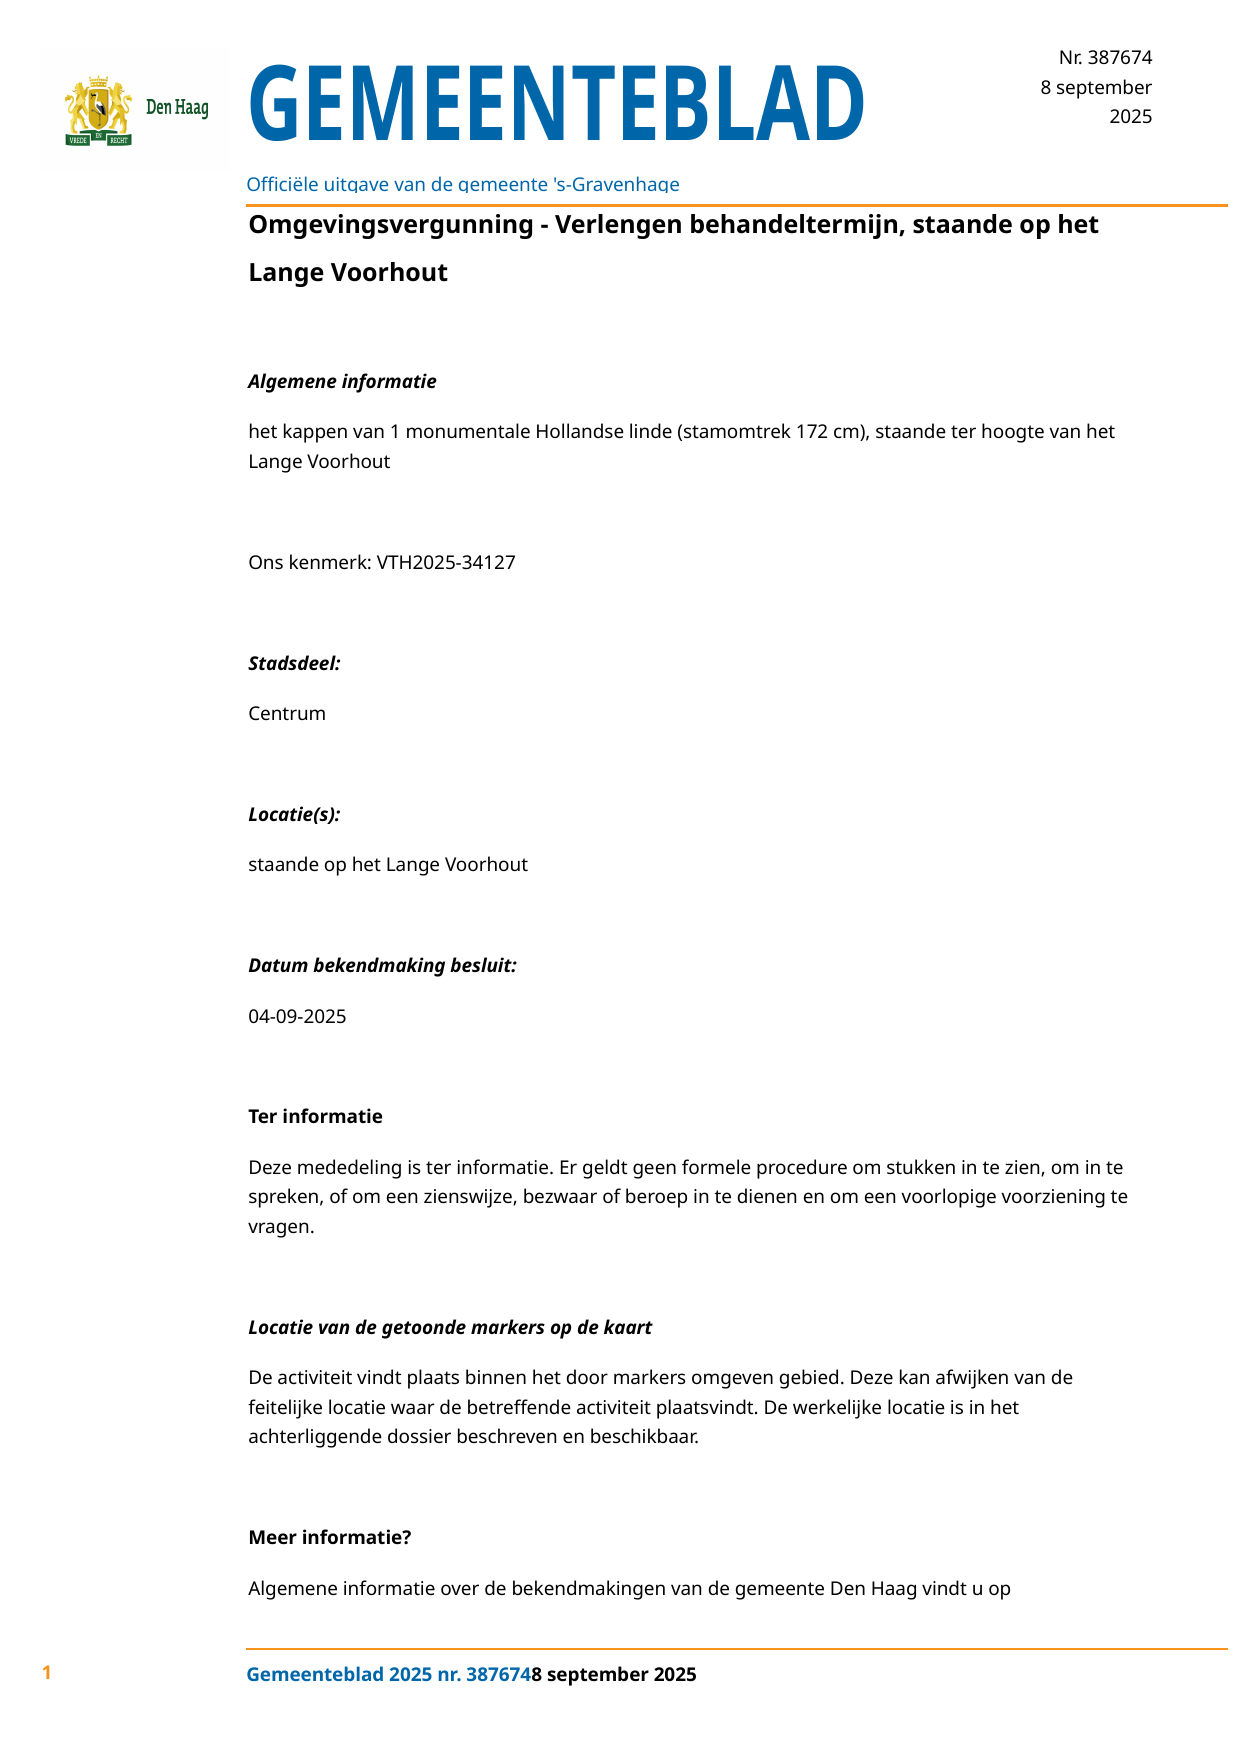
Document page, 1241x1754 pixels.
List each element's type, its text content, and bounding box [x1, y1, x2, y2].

text Algemene informatie [248, 368, 1152, 394]
text staande op het Lange Voorhout [248, 852, 1152, 877]
text Stadsdeel: [248, 650, 1152, 676]
text Centrum [248, 700, 1152, 726]
text het kappen van 1 monumentale Hollandse linde (stamomtrek 172 cm), staande ter hoogte van het Lange Voorhout [248, 419, 1152, 474]
text Omgevingsvergunning - Verlengen behandeltermijn, staande op het Lange Voorhout [248, 207, 1152, 288]
picture [41, 47, 231, 172]
text Ter informatie [248, 1104, 1152, 1129]
text Locatie(s): [248, 801, 1152, 827]
text Meer informatie? [248, 1524, 1152, 1550]
text Deze mededeling is ter informatie. Er geldt geen formele procedure om stukken in te zien, om in te spreken, of om een zienswijze, bezwaar of beroep in te dienen en om een voorlopige voorziening te vragen. [248, 1154, 1152, 1239]
text Ons kenmerk: VTH2025-34127 [248, 549, 1152, 575]
text De activiteit vindt plaats binnen het door markers omgeven gebied. Deze kan afwijken van de feitelijke locatie waar de betreffende activiteit plaatsvindt. De werkelijke locatie is in het achterliggende dossier beschreven en beschikbaar. [248, 1364, 1152, 1449]
text Locatie van de getoonde markers op de kaart [248, 1314, 1152, 1340]
text Datum bekendmaking besluit: [248, 952, 1152, 978]
text 04-09-2025 [248, 1003, 1152, 1029]
text Algemene informatie over de bekendmakingen van de gemeente Den Haag vindt u op [248, 1575, 1152, 1601]
